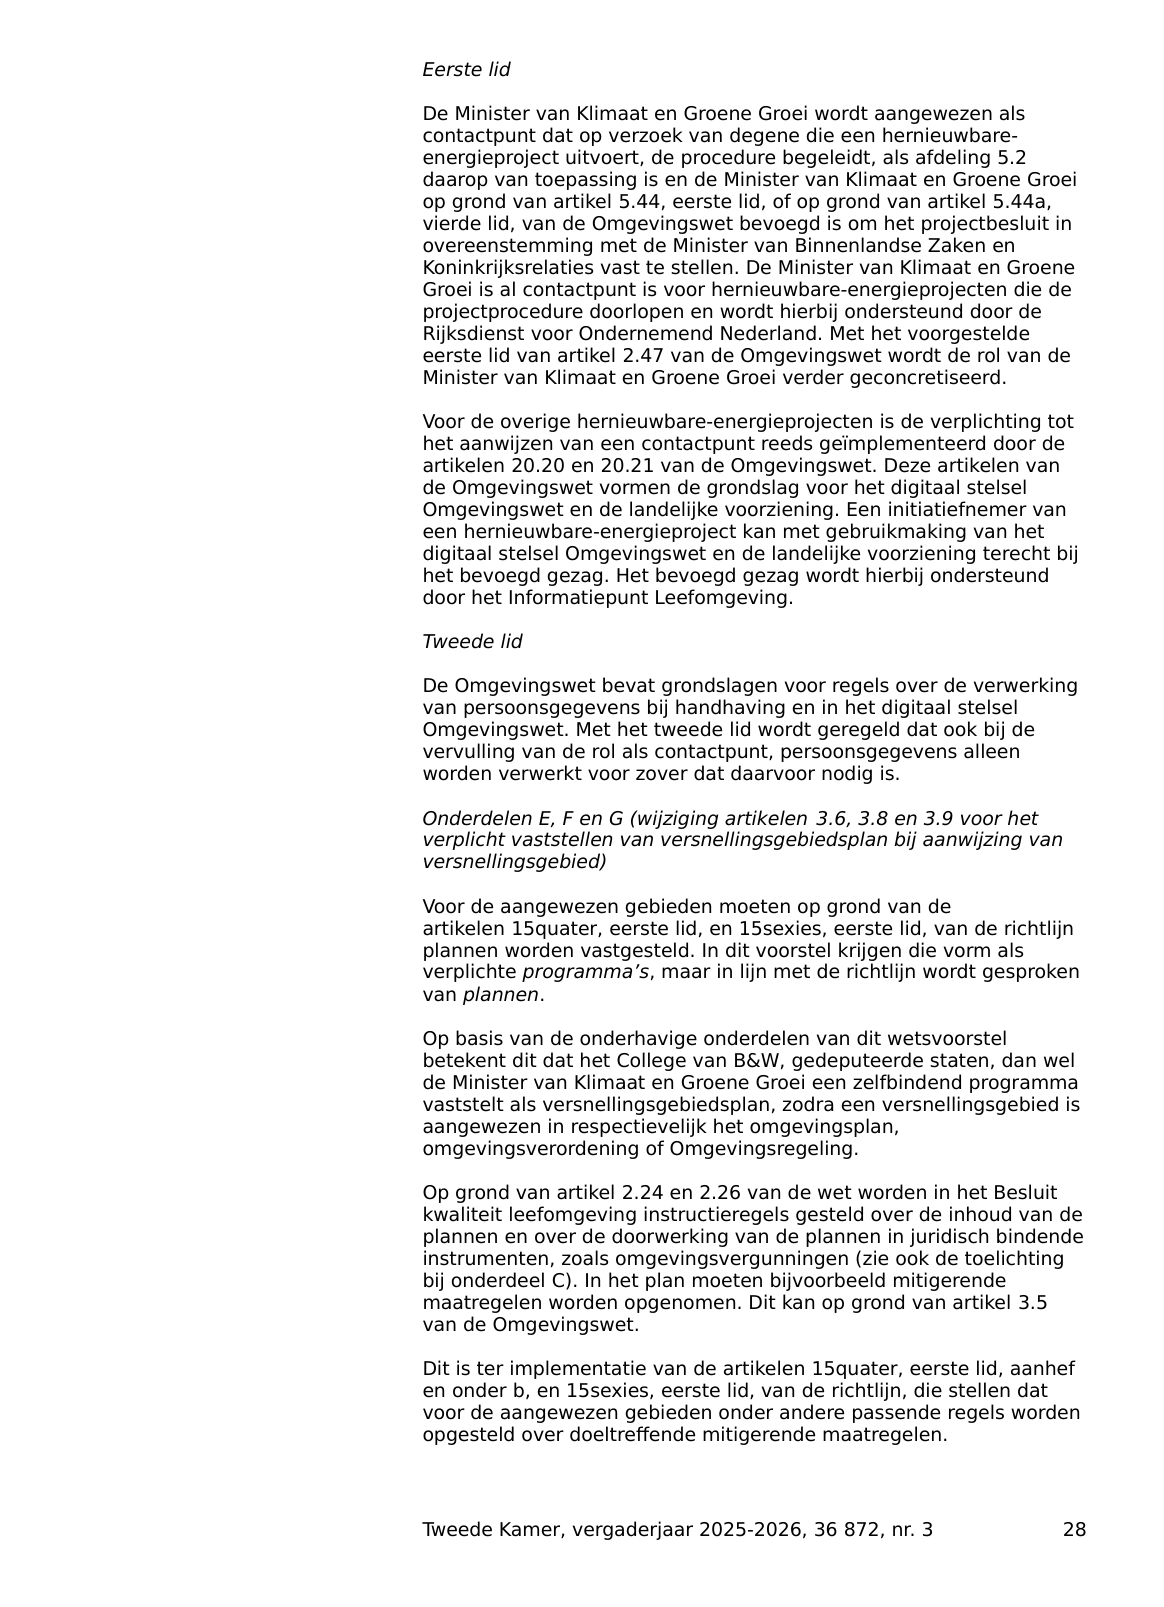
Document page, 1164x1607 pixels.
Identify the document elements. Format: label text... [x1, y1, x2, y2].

text Op basis van de onderhavige onderdelen van dit wetsvoorstel betekent dit dat het College van B&W, gedeputeerde staten, dan wel de Minister van Klimaat en Groene Groei een zelfbindend programma vaststelt als versnellingsgebiedsplan, zodra een versnellingsgebied is aangewezen in respectievelijk het omgevingsplan, omgevingsverordening of Omgevingsregeling. [422, 1028, 1087, 1159]
text Voor de aangewezen gebieden moeten op grond van de artikelen 15quater, eerste lid, en 15sexies, eerste lid, van de richtlijn plannen worden vastgesteld. In dit voorstel krijgen die vorm als verplichte programma’s, maar in lijn met de richtlijn wordt gesproken van plannen. [422, 896, 1087, 1005]
text Voor de overige hernieuwbare-energieprojecten is de verplichting tot het aanwijzen van een contactpunt reeds geïmplementeerd door de artikelen 20.20 en 20.21 van de Omgevingswet. Deze artikelen van de Omgevingswet vormen de grondslag voor het digitaal stelsel Omgevingswet en de landelijke voorziening. Een initiatiefnemer van een hernieuwbare-energieproject kan met gebruikmaking van het digitaal stelsel Omgevingswet en de landelijke voorziening terecht bij het bevoegd gezag. Het bevoegd gezag wordt hierbij ondersteund door het Informatiepunt Leefomgeving. [422, 411, 1087, 609]
text Op grond van artikel 2.24 en 2.26 van de wet worden in het Besluit kwaliteit leefomgeving instructieregels gesteld over de inhoud van de plannen en over de doorwerking van de plannen in juridisch bindende instrumenten, zoals omgevingsvergunningen (zie ook de toelichting bij onderdeel C). In het plan moeten bijvoorbeeld mitigerende maatregelen worden opgenomen. Dit kan op grond van artikel 3.5 van de Omgevingswet. [422, 1182, 1087, 1336]
subtitle Eerste lid [422, 59, 1087, 81]
text De Omgevingswet bevat grondslagen voor regels over de verwerking van persoonsgegevens bij handhaving en in het digitaal stelsel Omgevingswet. Met het tweede lid wordt geregeld dat ook bij de vervulling van de rol als contactpunt, persoonsgegevens alleen worden verwerkt voor zover dat daarvoor nodig is. [422, 675, 1087, 785]
subtitle Onderdelen E, F en G (wijziging artikelen 3.6, 3.8 en 3.9 voor het verplicht vaststellen van versnellingsgebiedsplan bij aanwijzing van versnellingsgebied) [422, 807, 1087, 873]
text Dit is ter implementatie van de artikelen 15quater, eerste lid, aanhef en onder b, en 15sexies, eerste lid, van de richtlijn, die stellen dat voor de aangewezen gebieden onder andere passende regels worden opgesteld over doeltreffende mitigerende maatregelen. [422, 1358, 1087, 1446]
subtitle Tweede lid [422, 631, 1087, 653]
text De Minister van Klimaat en Groene Groei wordt aangewezen als contactpunt dat op verzoek van degene die een hernieuwbare-energieproject uitvoert, de procedure begeleidt, als afdeling 5.2 daarop van toepassing is en de Minister van Klimaat en Groene Groei op grond van artikel 5.44, eerste lid, of op grond van artikel 5.44a, vierde lid, van de Omgevingswet bevoegd is om het projectbesluit in overeenstemming met de Minister van Binnenlandse Zaken en Koninkrijksrelaties vast te stellen. De Minister van Klimaat en Groene Groei is al contactpunt is voor hernieuwbare-energieprojecten die de projectprocedure doorlopen en wordt hierbij ondersteund door de Rijksdienst voor Ondernemend Nederland. Met het voorgestelde eerste lid van artikel 2.47 van de Omgevingswet wordt de rol van de Minister van Klimaat en Groene Groei verder geconcretiseerd. [422, 103, 1087, 389]
